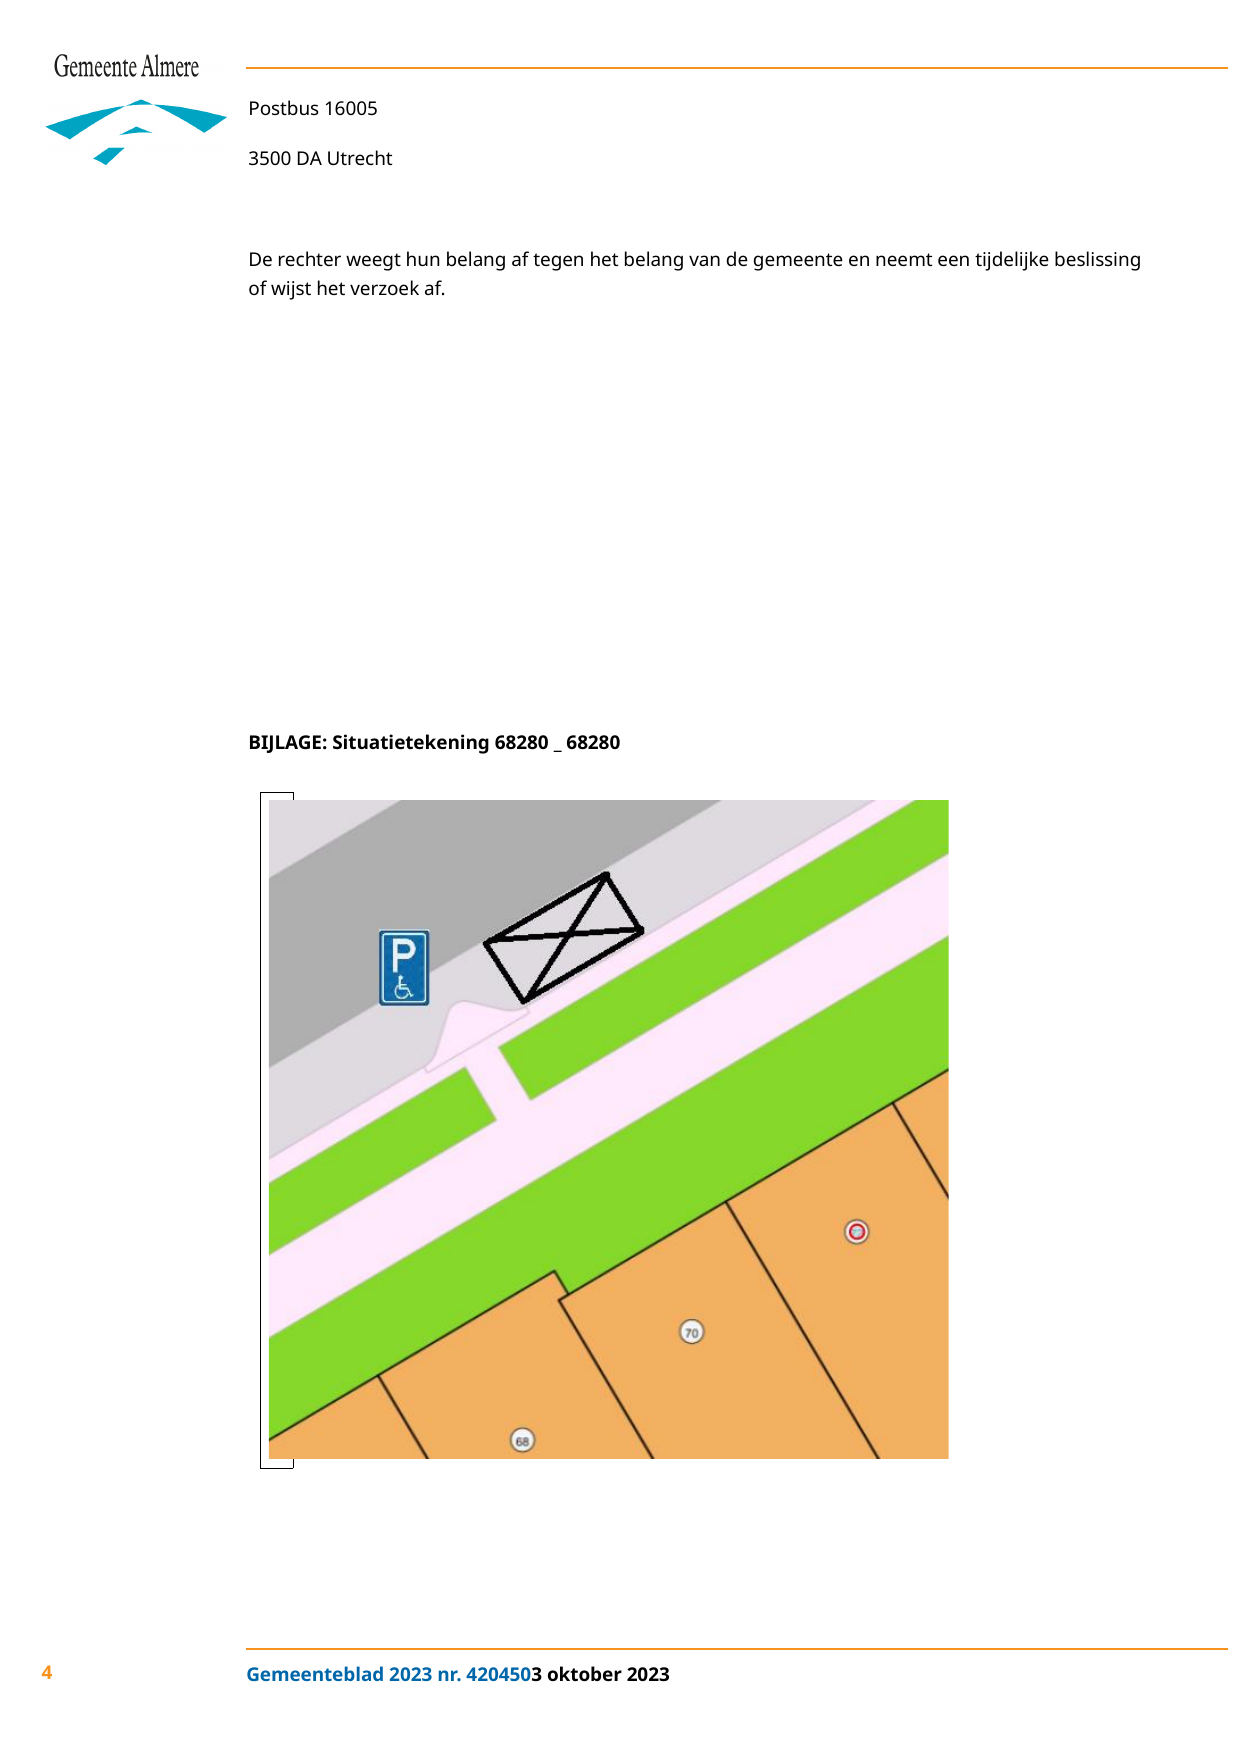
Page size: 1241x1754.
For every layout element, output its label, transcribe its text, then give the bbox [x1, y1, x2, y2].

text Postbus 16005 [248, 95, 1152, 121]
picture [41, 47, 231, 172]
picture [268, 800, 949, 1459]
text BIJLAGE: Situatietekening 68280 _ 68280 [248, 729, 1152, 755]
text De rechter weegt hun belang af tegen het belang van de gemeente en neemt een tijdelijke beslissing of wijst het verzoek af. [248, 246, 1152, 301]
text 3500 DA Utrecht [248, 145, 1152, 171]
